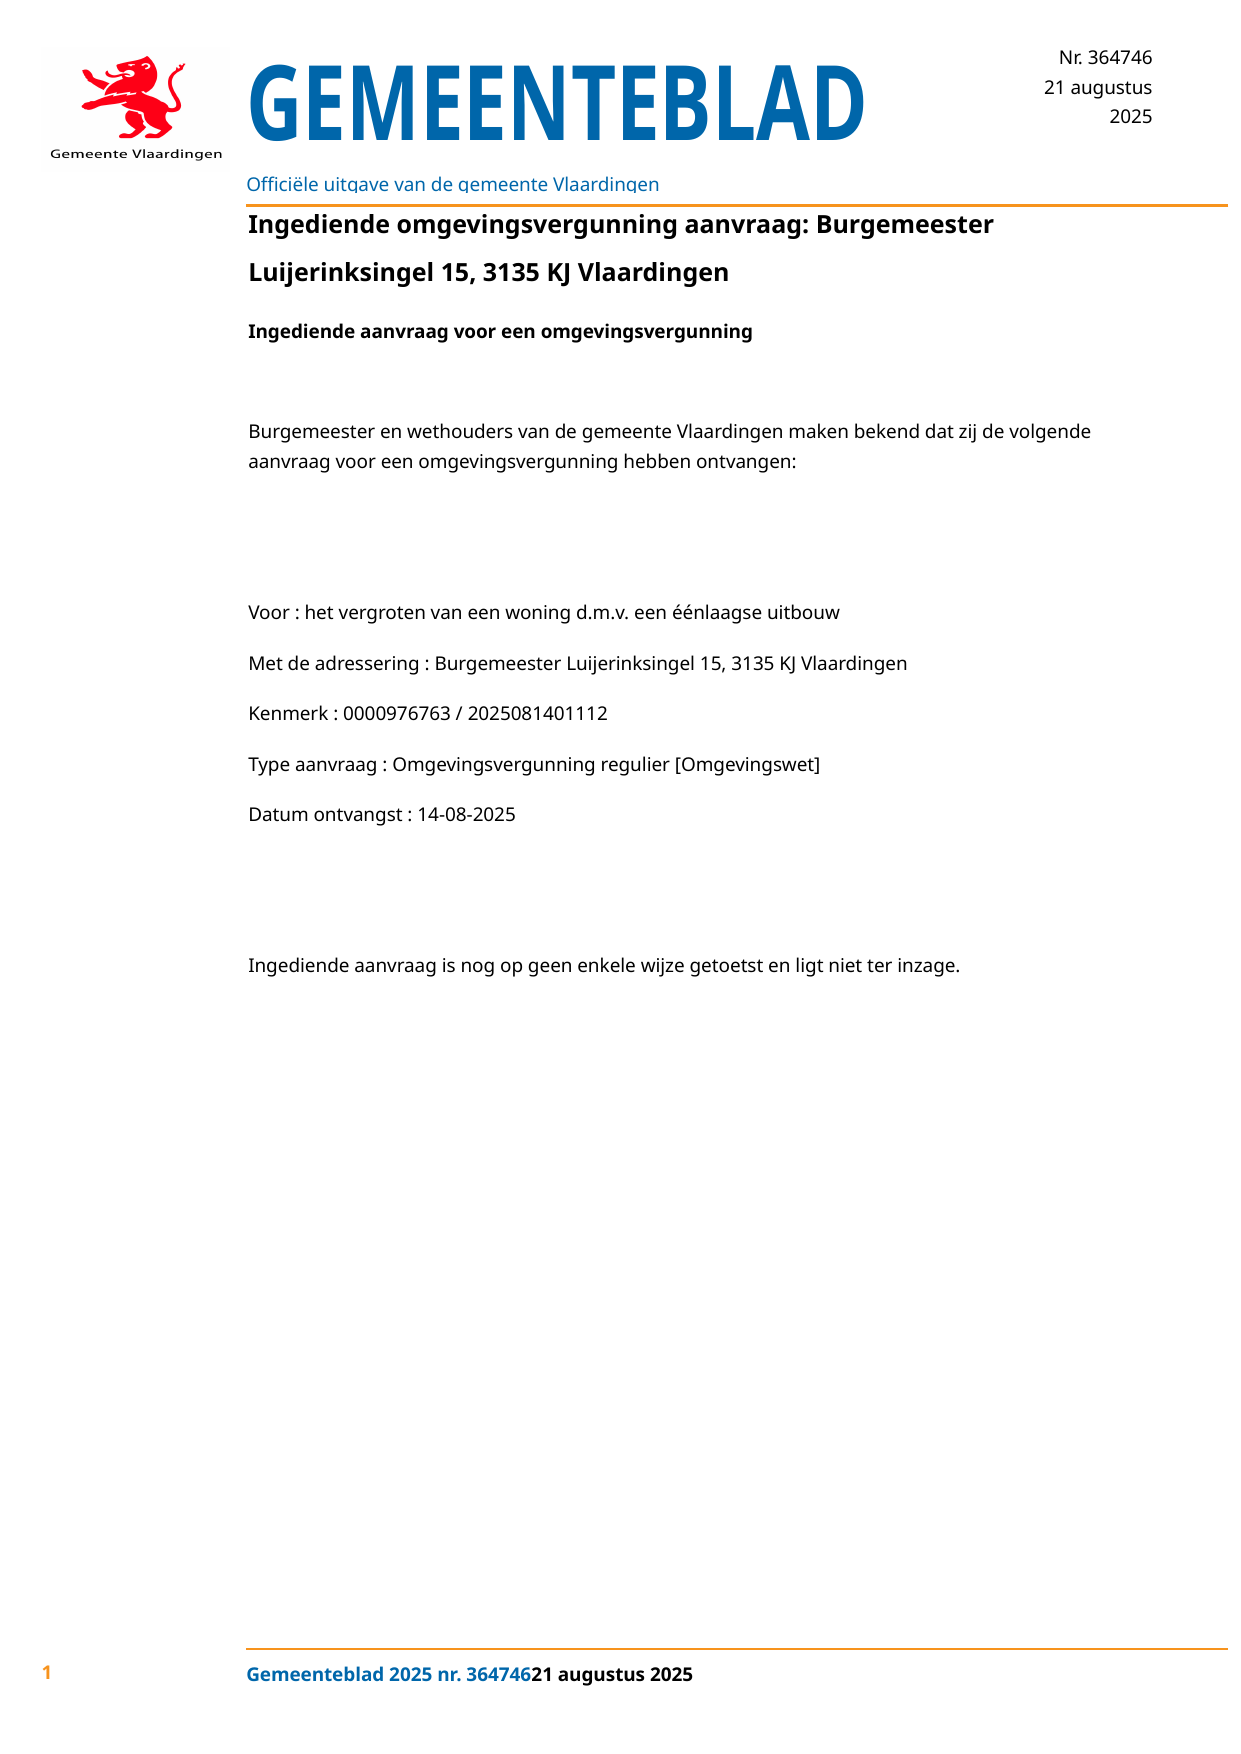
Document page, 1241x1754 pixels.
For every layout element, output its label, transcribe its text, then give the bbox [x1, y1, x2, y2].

text Ingediende aanvraag is nog op geen enkele wijze getoetst en ligt niet ter inzage. [248, 952, 1152, 978]
text Met de adressering : Burgemeester Luijerinksingel 15, 3135 KJ Vlaardingen [248, 650, 1152, 676]
picture [41, 47, 231, 172]
text Voor : het vergroten van een woning d.m.v. een éénlaagse uitbouw [248, 599, 1152, 625]
text Type aanvraag : Omgevingsvergunning regulier [Omgevingswet] [248, 751, 1152, 777]
text Ingediende aanvraag voor een omgevingsvergunning [248, 318, 1152, 344]
text Burgemeester en wethouders van de gemeente Vlaardingen maken bekend dat zij de volgende aanvraag voor een omgevingsvergunning hebben ontvangen: [248, 419, 1152, 474]
text Datum ontvangst : 14-08-2025 [248, 801, 1152, 827]
text Ingediende omgevingsvergunning aanvraag: Burgemeester Luijerinksingel 15, 3135 KJ Vlaardingen [248, 207, 1152, 288]
text Kenmerk : 0000976763 / 2025081401112 [248, 700, 1152, 726]
